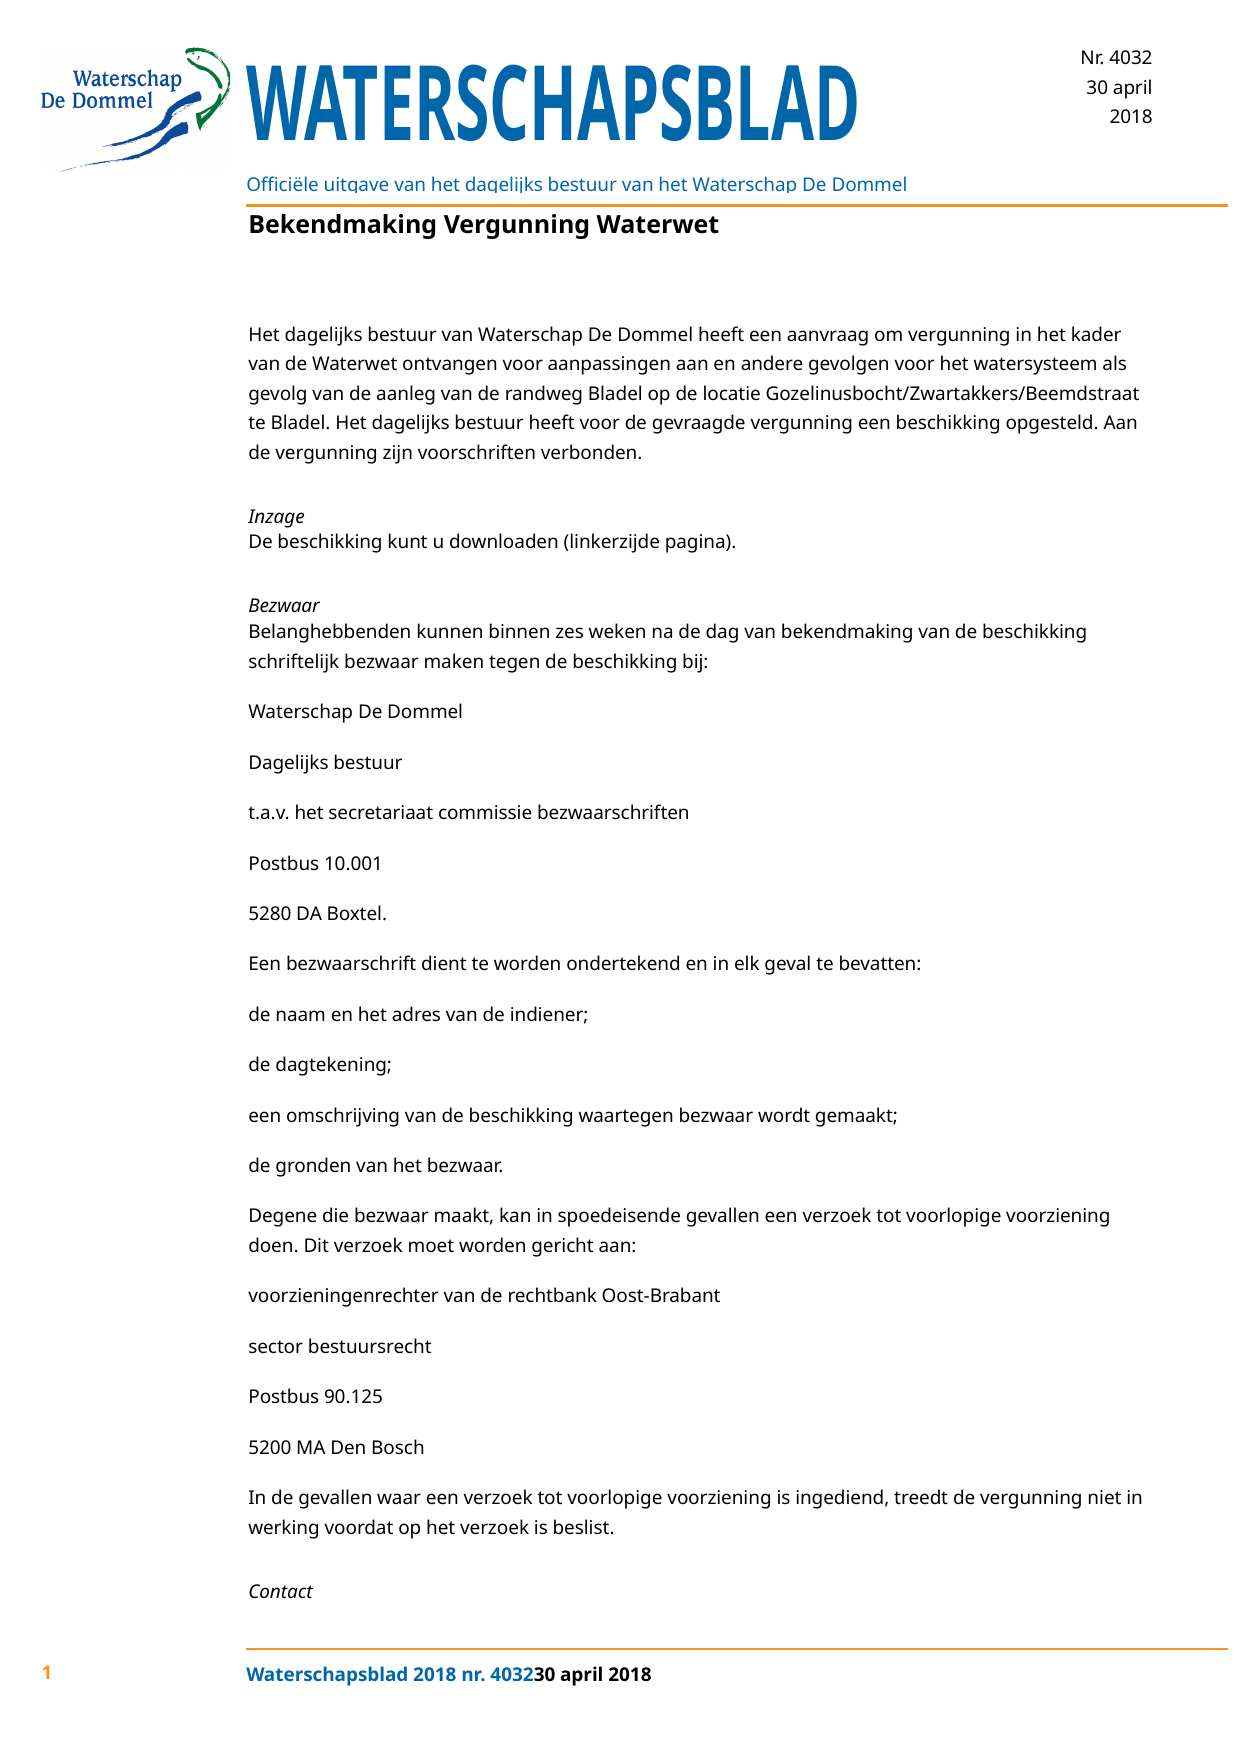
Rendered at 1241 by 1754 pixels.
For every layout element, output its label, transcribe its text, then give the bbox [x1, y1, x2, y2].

text Bezwaar [248, 593, 1152, 618]
text In de gevallen waar een verzoek tot voorlopige voorziening is ingediend, treedt de vergunning niet in werking voordat op het verzoek is beslist. [248, 1484, 1152, 1539]
text Dagelijks bestuur [248, 749, 1152, 774]
text Een bezwaarschrift dient te worden ondertekend en in elk geval te bevatten: [248, 951, 1152, 976]
text Contact [248, 1578, 1152, 1603]
text een omschrijving van de beschikking waartegen bezwaar wordt gemaakt; [248, 1102, 1152, 1127]
text Bekendmaking Vergunning Waterwet [248, 207, 1152, 241]
text sector bestuursrecht [248, 1333, 1152, 1359]
text De beschikking kunt u downloaden (linkerzijde pagina). [248, 529, 1152, 554]
text de gronden van het bezwaar. [248, 1152, 1152, 1178]
text Het dagelijks bestuur van Waterschap De Dommel heeft een aanvraag om vergunning in het kader van de Waterwet ontvangen voor aanpassingen aan en andere gevolgen voor het watersysteem als gevolg van de aanleg van de randweg Bladel op de locatie Gozelinusbocht/Zwartakkers/Beemdstraat te Bladel. Het dagelijks bestuur heeft voor de gevraagde vergunning een beschikking opgesteld. Aan de vergunning zijn voorschriften verbonden. [248, 321, 1152, 465]
text Postbus 10.001 [248, 850, 1152, 875]
text Degene die bezwaar maakt, kan in spoedeisende gevallen een verzoek tot voorlopige voorziening doen. Dit verzoek moet worden gericht aan: [248, 1203, 1152, 1258]
text t.a.v. het secretariaat commissie bezwaarschriften [248, 799, 1152, 825]
text 5280 DA Boxtel. [248, 900, 1152, 926]
text voorzieningenrechter van de rechtbank Oost-Brabant [248, 1283, 1152, 1308]
text 5200 MA Den Bosch [248, 1434, 1152, 1459]
text Inzage [248, 503, 1152, 529]
picture [41, 47, 231, 172]
text Waterschap De Dommel [248, 698, 1152, 724]
text Belanghebbenden kunnen binnen zes weken na de dag van bekendmaking van de beschikking schriftelijk bezwaar maken tegen de beschikking bij: [248, 618, 1152, 674]
text Postbus 90.125 [248, 1383, 1152, 1409]
text de naam en het adres van de indiener; [248, 1001, 1152, 1027]
text de dagtekening; [248, 1051, 1152, 1077]
